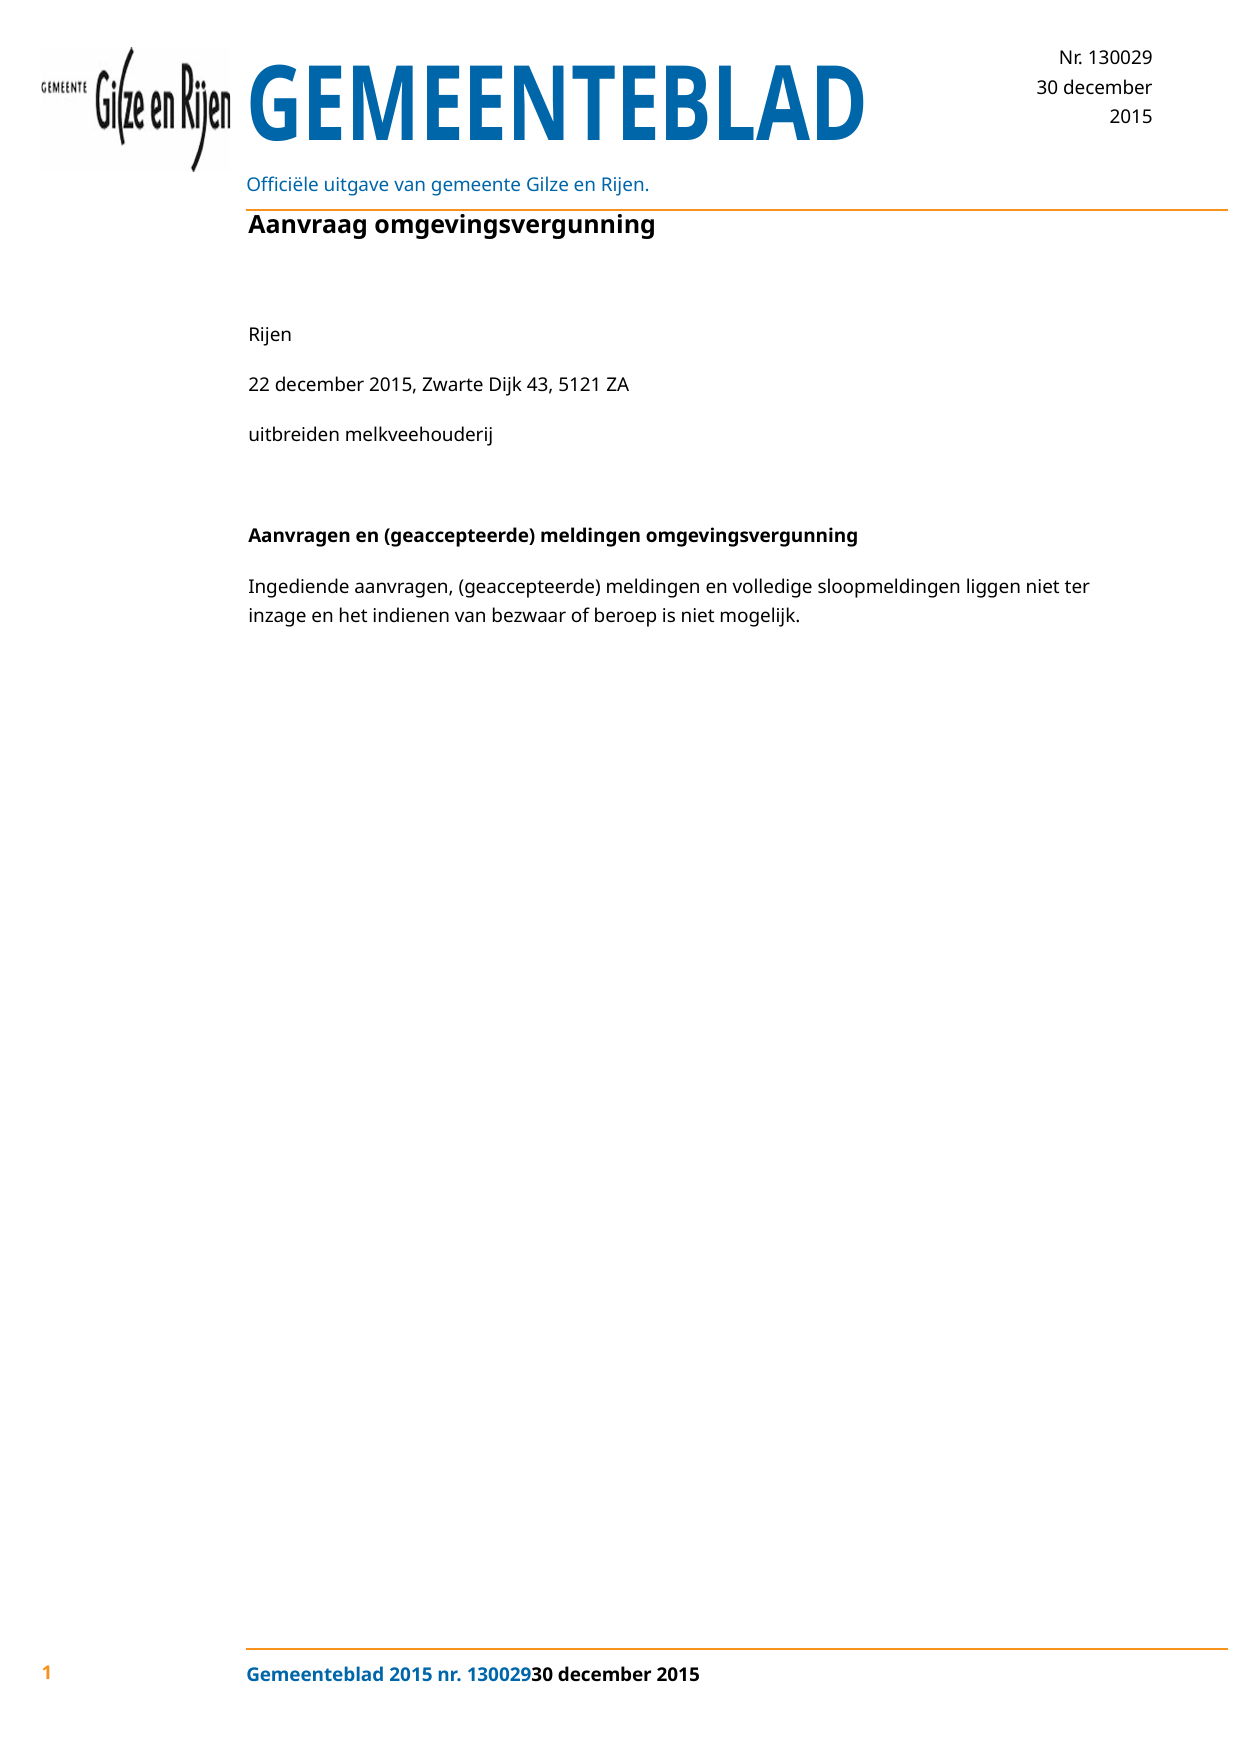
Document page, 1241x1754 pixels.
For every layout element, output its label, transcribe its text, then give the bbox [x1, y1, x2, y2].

text Aanvraag omgevingsvergunning [248, 211, 1152, 241]
text Aanvragen en (geaccepteerde) meldingen omgevingsvergunning [248, 522, 1152, 548]
picture [41, 47, 231, 172]
text Rijen [248, 321, 1152, 346]
text uitbreiden melkveehouderij [248, 422, 1152, 447]
text Ingediende aanvragen, (geaccepteerde) meldingen en volledige sloopmeldingen liggen niet ter inzage en het indienen van bezwaar of beroep is niet mogelijk. [248, 573, 1152, 628]
text 22 december 2015, Zwarte Dijk 43, 5121 ZA [248, 371, 1152, 397]
